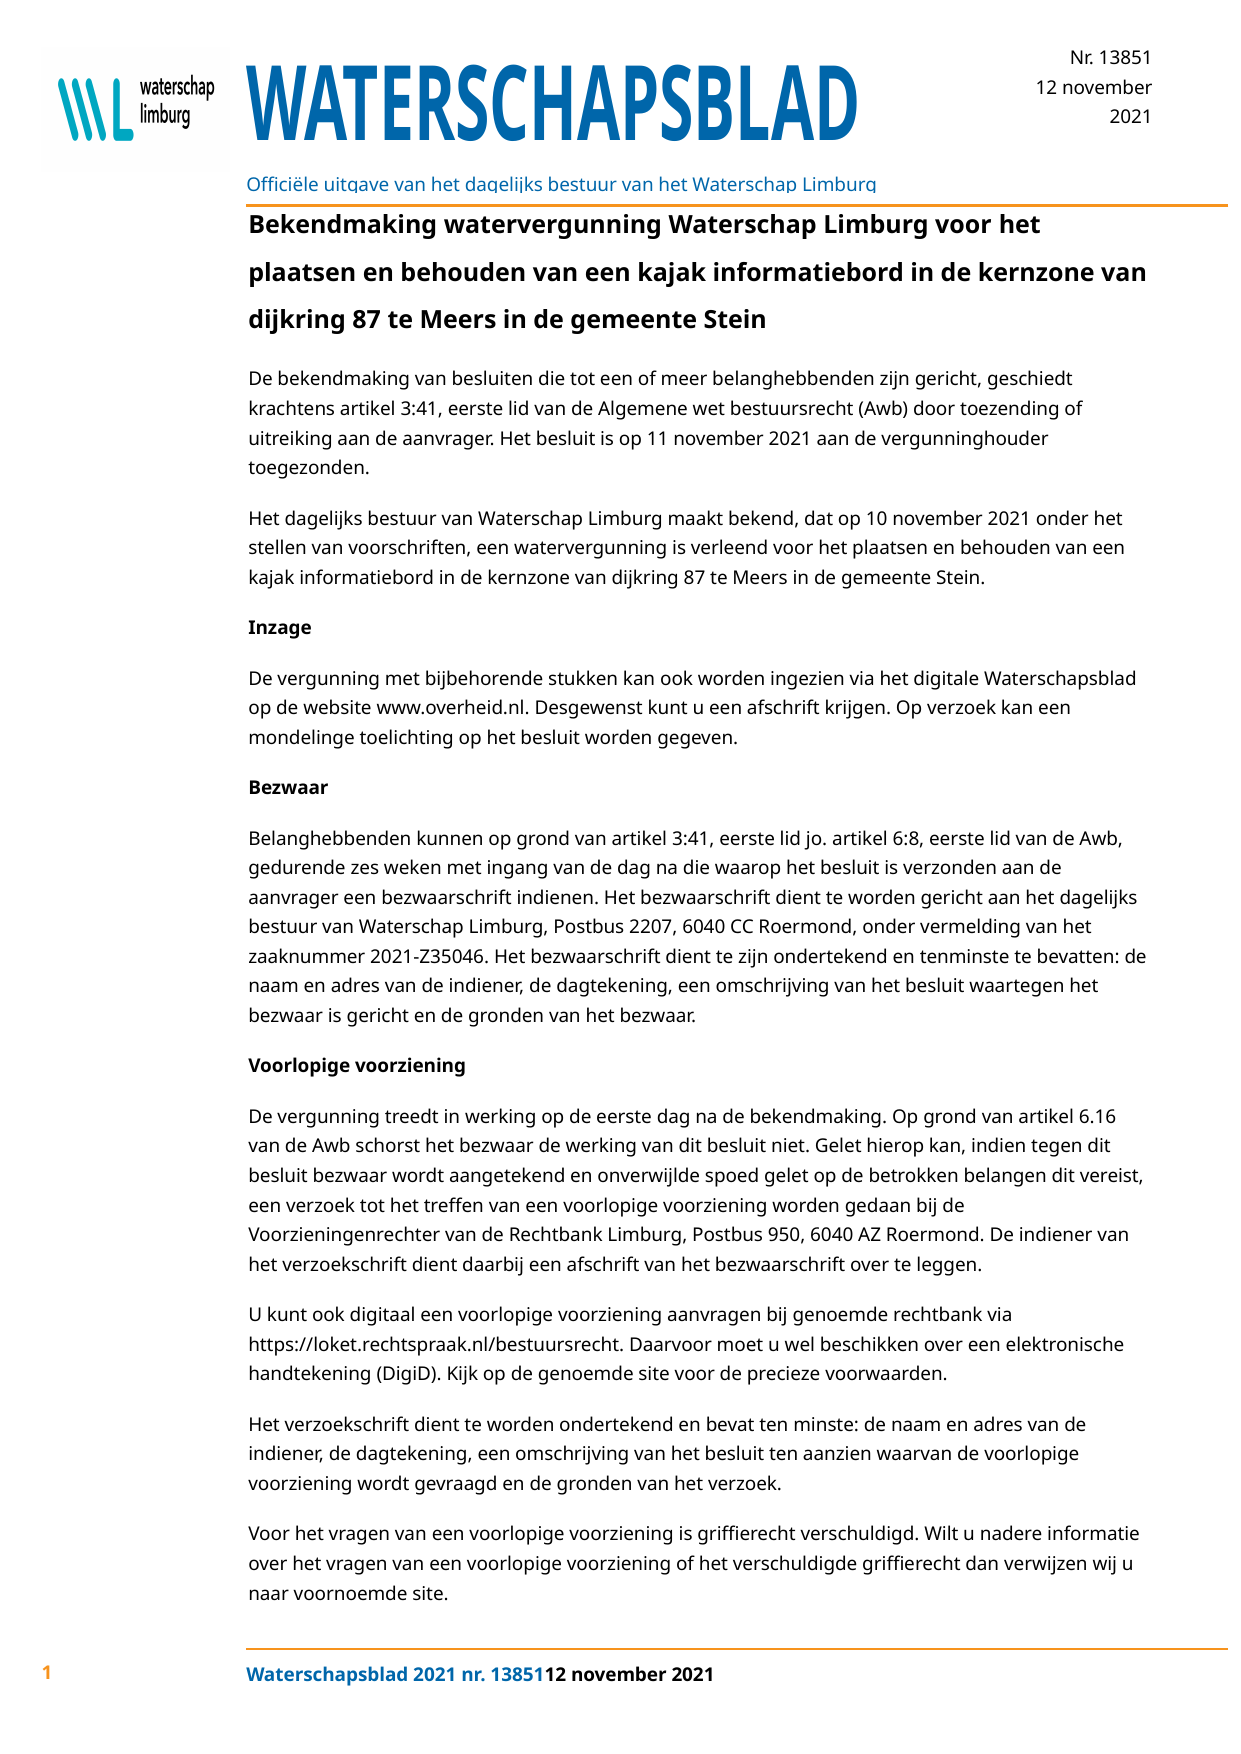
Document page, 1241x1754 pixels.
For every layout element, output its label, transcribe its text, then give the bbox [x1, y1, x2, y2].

text U kunt ook digitaal een voorlopige voorziening aanvragen bij genoemde rechtbank via https://loket.rechtspraak.nl/bestuursrecht. Daarvoor moet u wel beschikken over een elektronische handtekening (DigiD). Kijk op de genoemde site voor de precieze voorwaarden. [248, 1301, 1152, 1386]
text Inzage [248, 614, 1152, 640]
picture [41, 47, 231, 172]
text De vergunning met bijbehorende stukken kan ook worden ingezien via het digitale Waterschapsblad op de website www.overheid.nl. Desgewenst kunt u een afschrift krijgen. Op verzoek kan een mondelinge toelichting op het besluit worden gegeven. [248, 665, 1152, 749]
text Bezwaar [248, 774, 1152, 800]
text Het dagelijks bestuur van Waterschap Limburg maakt bekend, dat op 10 november 2021 onder het stellen van voorschriften, een watervergunning is verleend voor het plaatsen en behouden van een kajak informatiebord in de kernzone van dijkring 87 te Meers in de gemeente Stein. [248, 505, 1152, 589]
text Voorlopige voorziening [248, 1053, 1152, 1078]
text Voor het vragen van een voorlopige voorziening is griffierecht verschuldigd. Wilt u nadere informatie over het vragen van een voorlopige voorziening of het verschuldigde griffierecht dan verwijzen wij u naar voornoemde site. [248, 1521, 1152, 1605]
text De bekendmaking van besluiten die tot een of meer belanghebbenden zijn gericht, geschiedt krachtens artikel 3:41, eerste lid van de Algemene wet bestuursrecht (Awb) door toezending of uitreiking aan de aanvrager. Het besluit is op 11 november 2021 aan de vergunninghouder toegezonden. [248, 366, 1152, 480]
text De vergunning treedt in werking op de eerste dag na de bekendmaking. Op grond van artikel 6.16 van de Awb schorst het bezwaar de werking van dit besluit niet. Gelet hierop kan, indien tegen dit besluit bezwaar wordt aangetekend en onverwijlde spoed gelet op de betrokken belangen dit vereist, een verzoek tot het treffen van een voorlopige voorziening worden gedaan bij de Voorzieningenrechter van de Rechtbank Limburg, Postbus 950, 6040 AZ Roermond. De indiener van het verzoekschrift dient daarbij een afschrift van het bezwaarschrift over te leggen. [248, 1103, 1152, 1277]
text Het verzoekschrift dient te worden ondertekend en bevat ten minste: de naam en adres van de indiener, de dagtekening, een omschrijving van het besluit ten aanzien waarvan de voorlopige voorziening wordt gevraagd en de gronden van het verzoek. [248, 1411, 1152, 1496]
text Belanghebbenden kunnen op grond van artikel 3:41, eerste lid jo. artikel 6:8, eerste lid van de Awb, gedurende zes weken met ingang van de dag na die waarop het besluit is verzonden aan de aanvrager een bezwaarschrift indienen. Het bezwaarschrift dient te worden gericht aan het dagelijks bestuur van Waterschap Limburg, Postbus 2207, 6040 CC Roermond, onder vermelding van het zaaknummer 2021-Z35046. Het bezwaarschrift dient te zijn ondertekend en tenminste te bevatten: de naam en adres van de indiener, de dagtekening, een omschrijving van het besluit waartegen het bezwaar is gericht en de gronden van het bezwaar. [248, 825, 1152, 1028]
text Bekendmaking watervergunning Waterschap Limburg voor het plaatsen en behouden van een kajak informatiebord in de kernzone van dijkring 87 te Meers in de gemeente Stein [248, 207, 1152, 336]
